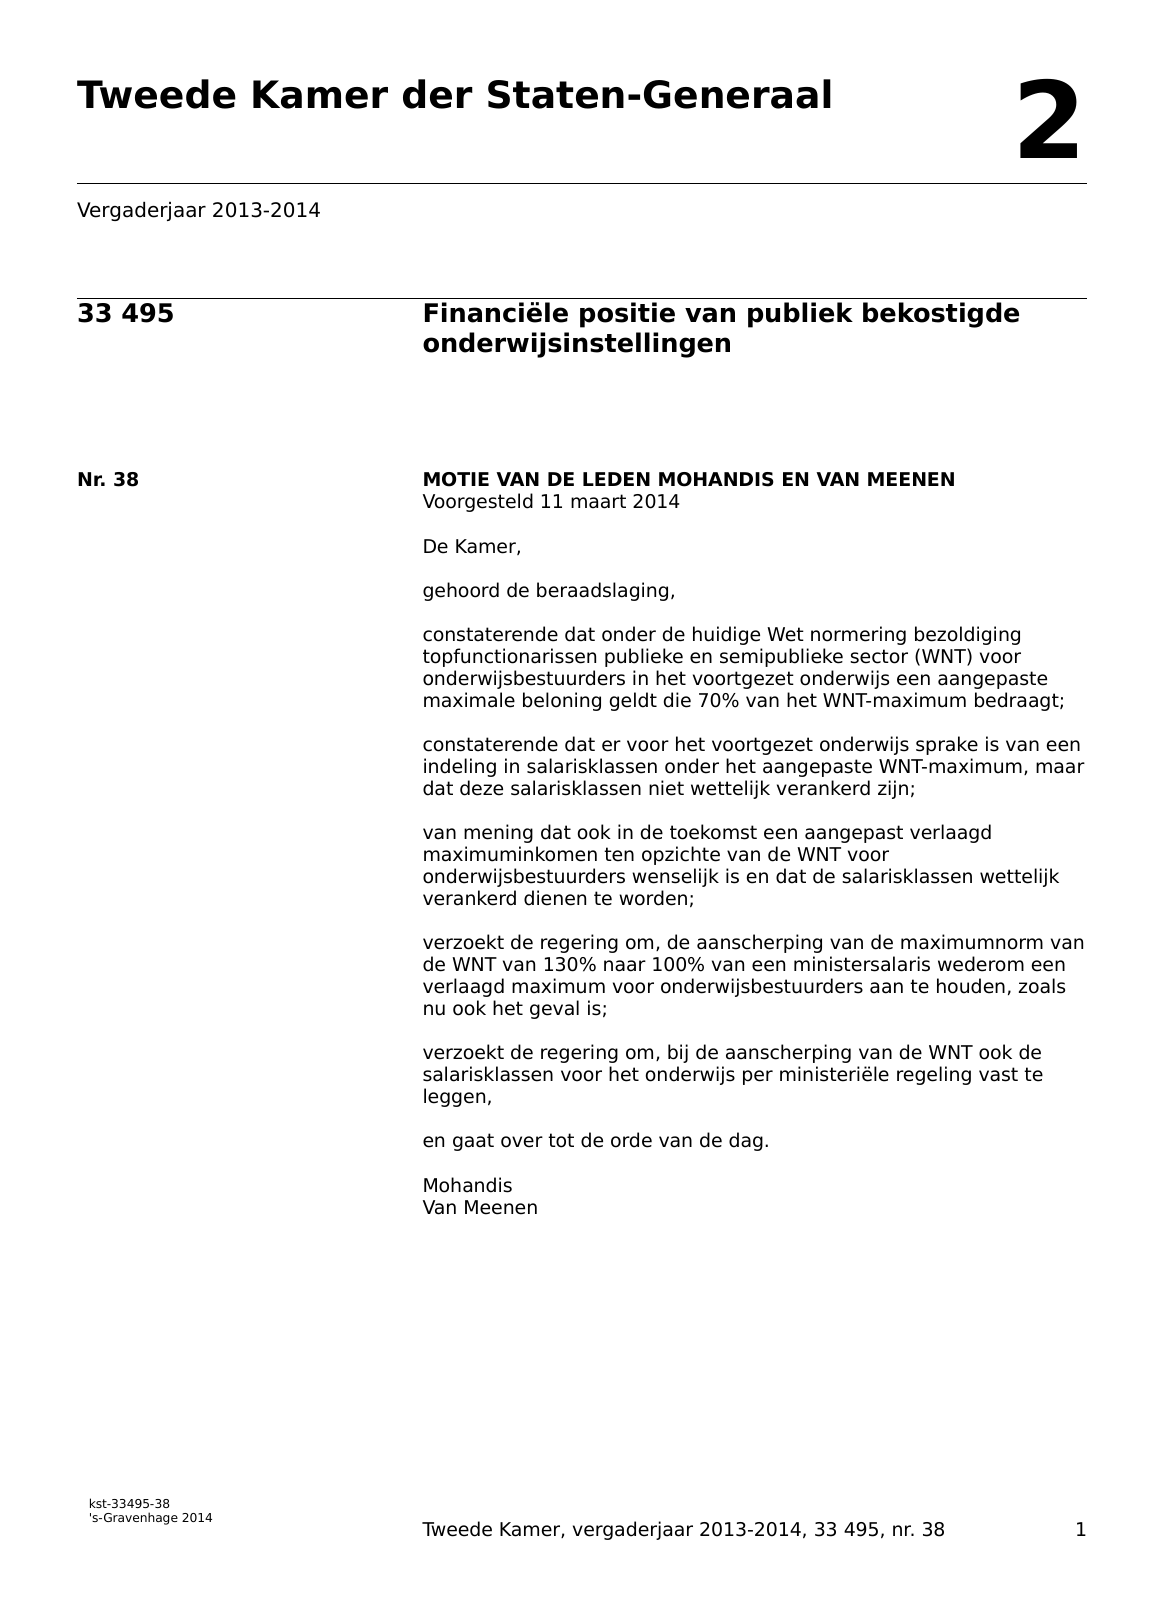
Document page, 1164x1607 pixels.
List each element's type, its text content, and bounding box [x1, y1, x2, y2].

table_header 2 [886, 59, 1087, 183]
text van mening dat ook in de toekomst een aangepast verlaagd maximuminkomen ten opzichte van de WNT voor onderwijsbestuurders wenselijk is en dat de salarisklassen wettelijk verankerd dienen te worden; [422, 822, 1087, 910]
subtitle Nr. 38 MOTIE VAN DE LEDEN MOHANDIS EN VAN MEENEN [77, 469, 1087, 491]
text De Kamer, [422, 536, 1087, 557]
text 's-Gravenhage 2014 [88, 1511, 323, 1525]
subtitle 33 495 Financiële positie van publiek bekostigde onderwijsinstellingen [77, 299, 1087, 358]
text verzoekt de regering om, bij de aanscherping van de WNT ook de salarisklassen voor het onderwijs per ministeriële regeling vast te leggen, [422, 1042, 1087, 1108]
text en gaat over tot de orde van de dag. [422, 1130, 1087, 1152]
text Mohandis [422, 1174, 1087, 1197]
text gehoord de beraadslaging, [422, 580, 1087, 602]
text Van Meenen [422, 1197, 1087, 1218]
text verzoekt de regering om, de aanscherping van de maximumnorm van de WNT van 130% naar 100% van een ministersalaris wederom een verlaagd maximum voor onderwijsbestuurders aan te houden, zoals nu ook het geval is; [422, 932, 1087, 1020]
text kst-33495-38 [88, 1497, 323, 1511]
text constaterende dat er voor het voortgezet onderwijs sprake is van een indeling in salarisklassen onder het aangepaste WNT-maximum, maar dat deze salarisklassen niet wettelijk verankerd zijn; [422, 734, 1087, 800]
table_header Tweede Kamer der Staten-Generaal [77, 59, 886, 183]
table_cell Vergaderjaar 2013-2014 [77, 184, 1087, 298]
text constaterende dat onder de huidige Wet normering bezoldiging topfunctionarissen publieke en semipublieke sector (WNT) voor onderwijsbestuurders in het voortgezet onderwijs een aangepaste maximale beloning geldt die 70% van het WNT-maximum bedraagt; [422, 624, 1087, 712]
text Voorgesteld 11 maart 2014 [422, 491, 1087, 513]
